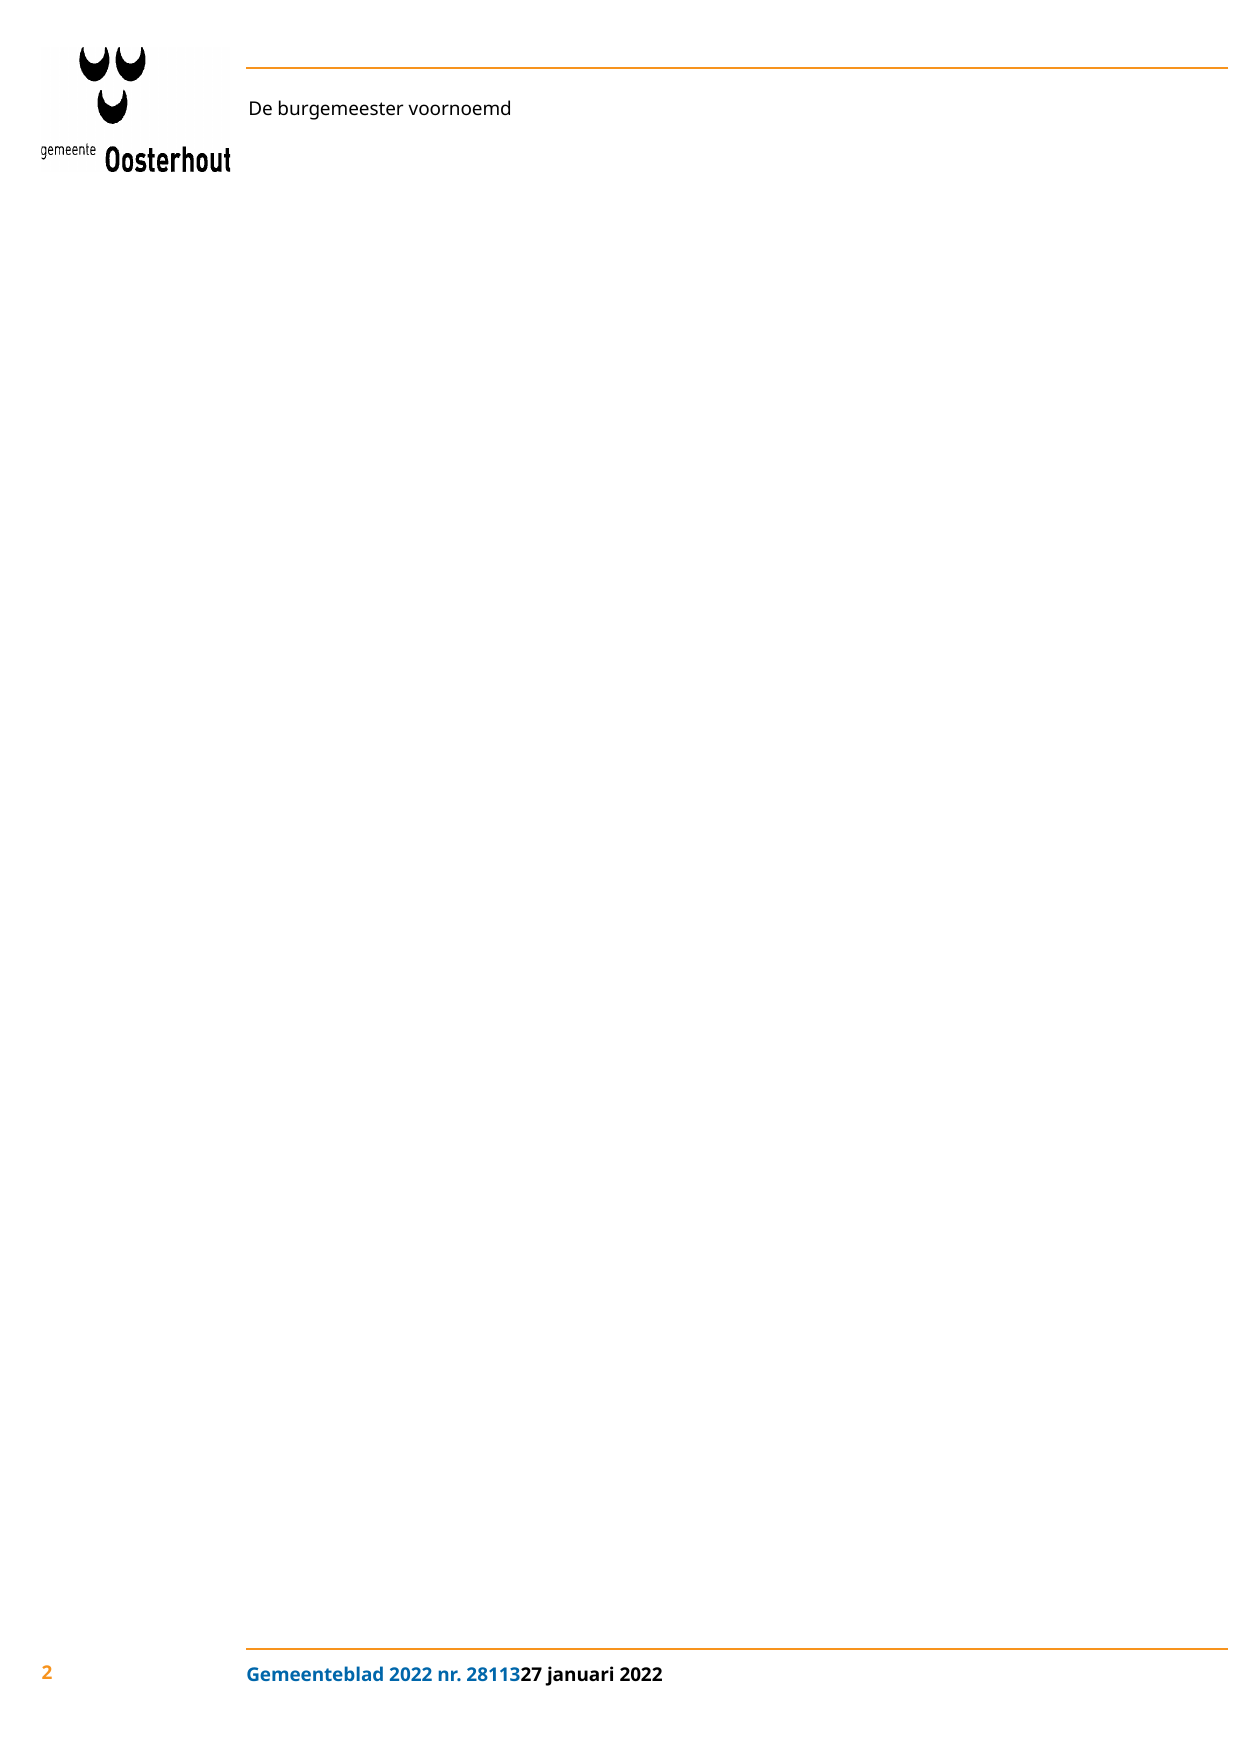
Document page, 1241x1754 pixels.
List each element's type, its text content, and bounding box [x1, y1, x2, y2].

picture [41, 47, 231, 172]
text De burgemeester voornoemd [248, 95, 1152, 121]
